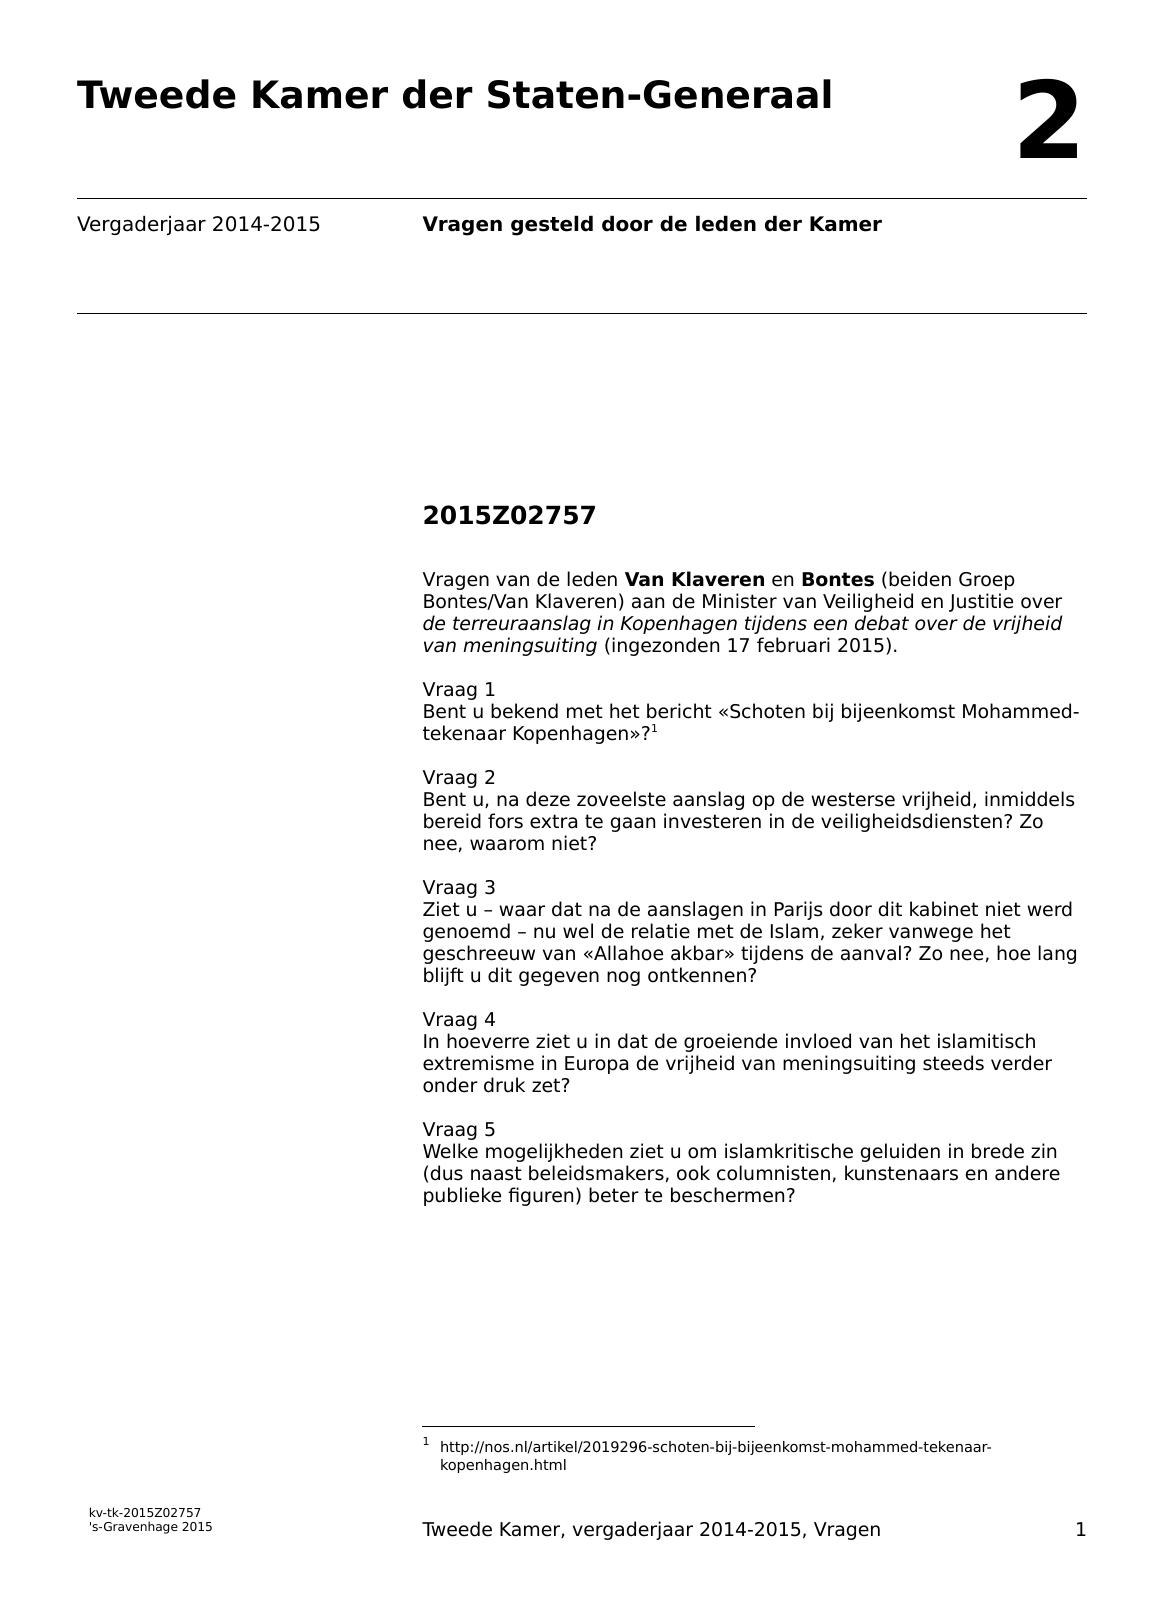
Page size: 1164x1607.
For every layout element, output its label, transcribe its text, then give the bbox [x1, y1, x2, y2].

text Vraag 4 [422, 1009, 1087, 1031]
table_cell Vergaderjaar 2014-2015 [77, 199, 422, 313]
table_header Tweede Kamer der Staten-Generaal [77, 59, 886, 198]
text Bent u bekend met het bericht «Schoten bij bijeenkomst Mohammed-tekenaar Kopenhagen»? [422, 701, 1087, 745]
text 2015Z02757 [422, 501, 1087, 531]
text In hoeverre ziet u in dat de groeiende invloed van het islamitisch extremisme in Europa de vrijheid van meningsuiting steeds verder onder druk zet? [422, 1031, 1087, 1097]
text Ziet u – waar dat na de aanslagen in Parijs door dit kabinet niet werd genoemd – nu wel de relatie met de Islam, zeker vanwege het geschreeuw van «Allahoe akbar» tijdens de aanval? Zo nee, hoe lang blijft u dit gegeven nog ontkennen? [422, 899, 1087, 987]
text kv-tk-2015Z02757 [88, 1506, 323, 1520]
text Vraag 2 [422, 767, 1087, 789]
text Vraag 5 [422, 1119, 1087, 1141]
table_header 2 [886, 59, 1087, 198]
text Bent u, na deze zoveelste aanslag op de westerse vrijheid, inmiddels bereid fors extra te gaan investeren in de veiligheidsdiensten? Zo nee, waarom niet? [422, 789, 1087, 855]
text Vraag 3 [422, 877, 1087, 899]
text Vragen van de leden Van Klaveren en Bontes (beiden Groep Bontes/Van Klaveren) aan de Minister van Veiligheid en Justitie over de terreuraanslag in Kopenhagen tijdens een debat over de vrijheid van meningsuiting (ingezonden 17 februari 2015). [422, 569, 1087, 657]
text http://nos.nl/artikel/2019296-schoten-bij-bijeenkomst-mohammed-tekenaar-kopenhagen.html [422, 1435, 1087, 1474]
table_cell Vragen gesteld door de leden der Kamer [422, 199, 1087, 313]
text 's-Gravenhage 2015 [88, 1520, 323, 1534]
text Vraag 1 [422, 679, 1087, 701]
text Welke mogelijkheden ziet u om islamkritische geluiden in brede zin (dus naast beleidsmakers, ook columnisten, kunstenaars en andere publieke figuren) beter te beschermen? [422, 1141, 1087, 1207]
